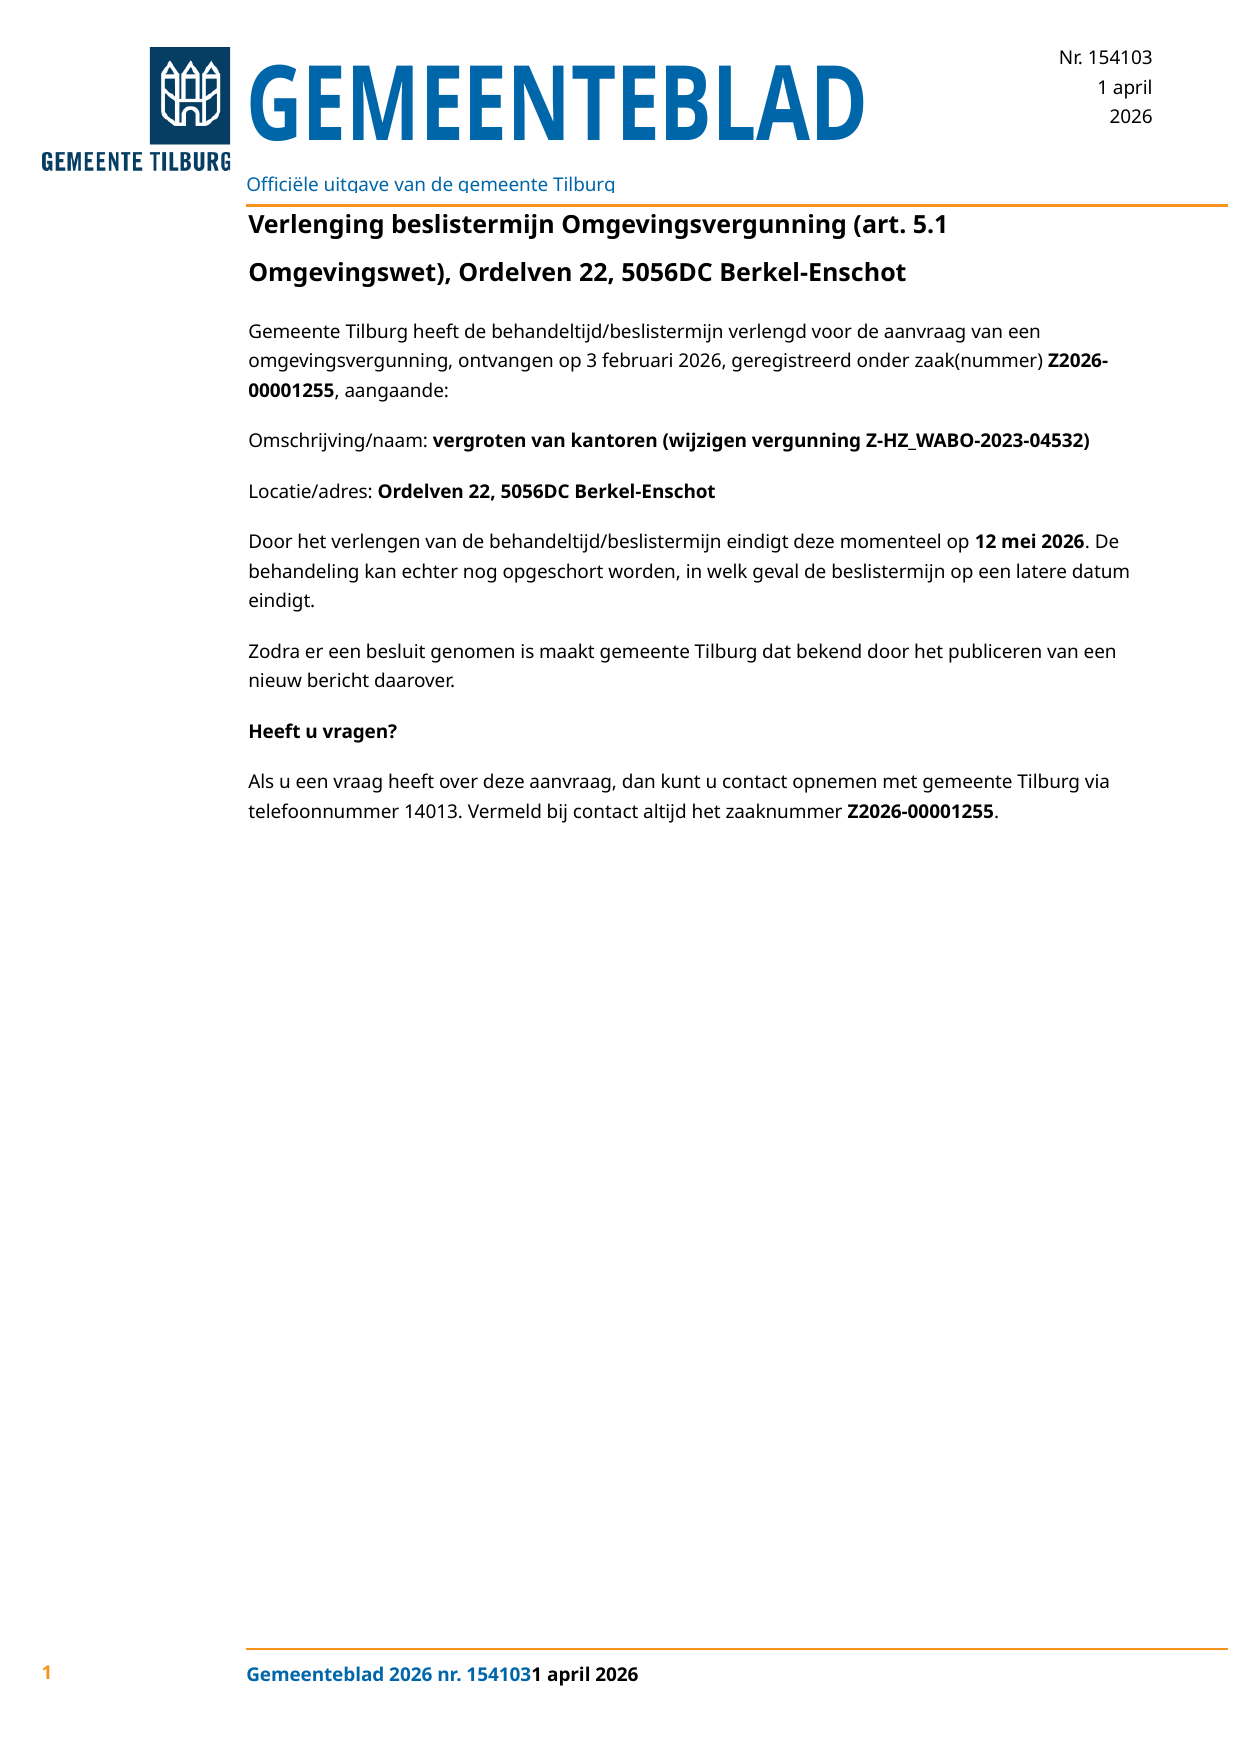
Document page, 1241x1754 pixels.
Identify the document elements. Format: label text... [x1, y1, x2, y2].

text Zodra er een besluit genomen is maakt gemeente Tilburg dat bekend door het publiceren van een nieuw bericht daarover. [248, 638, 1152, 693]
text Door het verlengen van de behandeltijd/beslistermijn eindigt deze momenteel op 12 mei 2026. De behandeling kan echter nog opgeschort worden, in welk geval de beslistermijn op een latere datum eindigt. [248, 528, 1152, 613]
picture [41, 47, 231, 172]
text Heeft u vragen? [248, 718, 1152, 744]
text Omschrijving/naam: vergroten van kantoren (wijzigen vergunning Z-HZ_WABO-2023-04532) [248, 427, 1152, 453]
text Als u een vraag heeft over deze aanvraag, dan kunt u contact opnemen met gemeente Tilburg via telefoonnummer 14013. Vermeld bij contact altijd het zaaknummer Z2026-00001255. [248, 768, 1152, 824]
text Verlenging beslistermijn Omgevingsvergunning (art. 5.1 Omgevingswet), Ordelven 22, 5056DC Berkel-Enschot [248, 207, 1152, 288]
text Locatie/adres: Ordelven 22, 5056DC Berkel-Enschot [248, 478, 1152, 504]
text Gemeente Tilburg heeft de behandeltijd/beslistermijn verlengd voor de aanvraag van een omgevingsvergunning, ontvangen op 3 februari 2026, geregistreerd onder zaak(nummer) Z2026-00001255, aangaande: [248, 318, 1152, 403]
